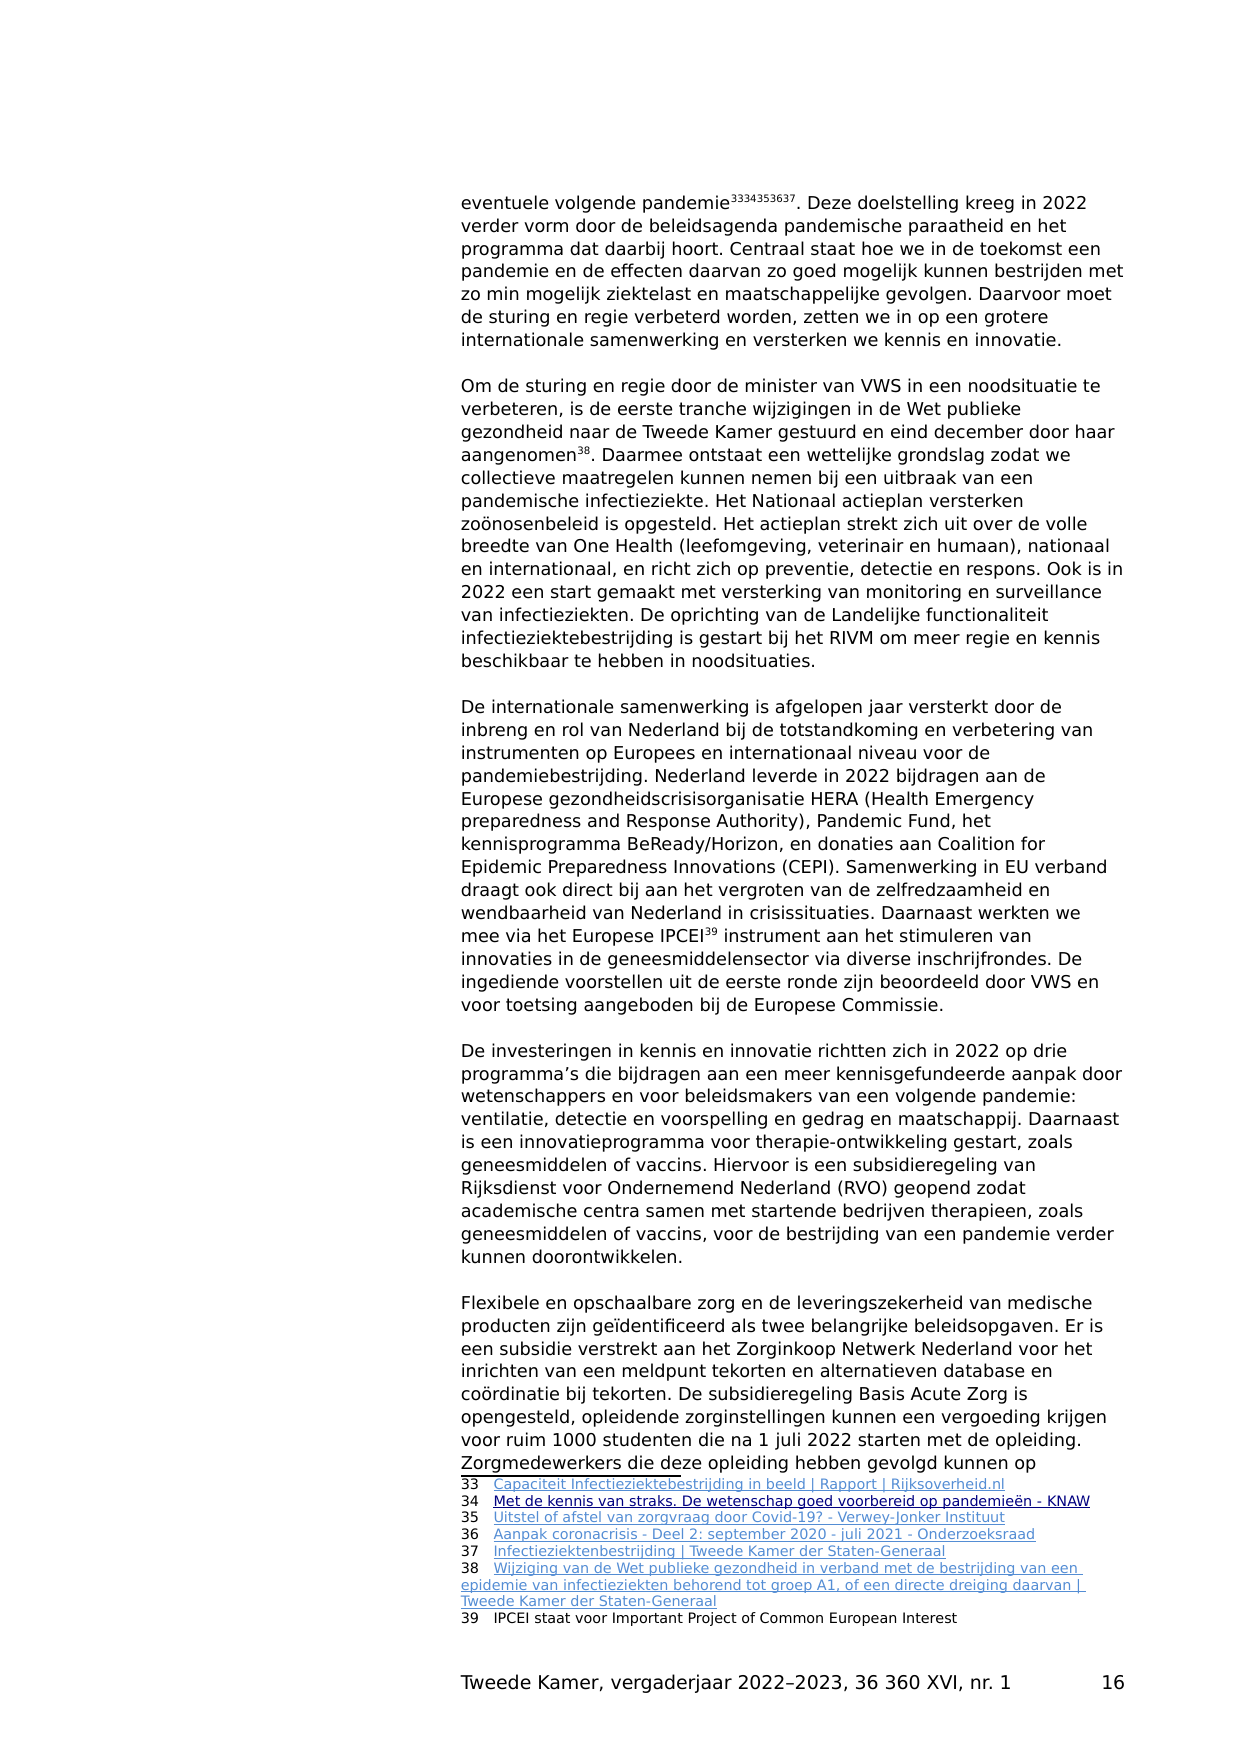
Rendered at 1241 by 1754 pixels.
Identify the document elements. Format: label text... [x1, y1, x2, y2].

text __Wijziging van de Wet publieke gezondheid in verband met de bestrijding van een epidemie van infectieziekten behorend tot groep A1, of een directe dreiging daarvan | Tweede Kamer der Staten-Generaal [461, 1560, 1125, 1610]
text __IPCEI staat voor Important Project of Common European Interest [461, 1610, 1125, 1627]
text De investeringen in kennis en innovatie richtten zich in 2022 op drie programma’s die bijdragen aan een meer kennisgefundeerde aanpak door wetenschappers en voor beleidsmakers van een volgende pandemie: ventilatie, detectie en voorspelling en gedrag en maatschappij. Daarnaast is een innovatieprogramma voor therapie-ontwikkeling gestart, zoals geneesmiddelen of vaccins. Hiervoor is een subsidieregeling van Rijksdienst voor Ondernemend Nederland (RVO) geopend zodat academische centra samen met startende bedrijven therapieen, zoals geneesmiddelen of vaccins, voor de bestrijding van een pandemie verder kunnen doorontwikkelen. [461, 1039, 1125, 1268]
text eventuele volgende pandemie. Deze doelstelling kreeg in 2022 verder vorm door de beleidsagenda pandemische paraatheid en het programma dat daarbij hoort. Centraal staat hoe we in de toekomst een pandemie en de effecten daarvan zo goed mogelijk kunnen bestrijden met zo min mogelijk ziektelast en maatschappelijke gevolgen. Daarvoor moet de sturing en regie verbeterd worden, zetten we in op een grotere internationale samenwerking en versterken we kennis en innovatie. [461, 191, 1125, 351]
text Flexibele en opschaalbare zorg en de leveringszekerheid van medische producten zijn geïdentificeerd als twee belangrijke beleidsopgaven. Er is een subsidie verstrekt aan het Zorginkoop Netwerk Nederland voor het inrichten van een meldpunt tekorten en alternatieven database en coördinatie bij tekorten. De subsidieregeling Basis Acute Zorg is opengesteld, opleidende zorginstellingen kunnen een vergoeding krijgen voor ruim 1000 studenten die na 1 juli 2022 starten met de opleiding. Zorgmedewerkers die deze opleiding hebben gevolgd kunnen op [461, 1291, 1125, 1474]
text De internationale samenwerking is afgelopen jaar versterkt door de inbreng en rol van Nederland bij de totstandkoming en verbetering van instrumenten op Europees en internationaal niveau voor de pandemiebestrijding. Nederland leverde in 2022 bijdragen aan de Europese gezondheidscrisisorganisatie HERA (Health Emergency preparedness and Response Authority), Pandemic Fund, het kennisprogramma BeReady/Horizon, en donaties aan Coalition for Epidemic Preparedness Innovations (CEPI). Samenwerking in EU verband draagt ook direct bij aan het vergroten van de zelfredzaamheid en wendbaarheid van Nederland in crisissituaties. Daarnaast werkten we mee via het Europese IPCEI instrument aan het stimuleren van innovaties in de geneesmiddelensector via diverse inschrijfrondes. De ingediende voorstellen uit de eerste ronde zijn beoordeeld door VWS en voor toetsing aangeboden bij de Europese Commissie. [461, 695, 1125, 1016]
text __Aanpak coronacrisis - Deel 2: september 2020 - juli 2021 - Onderzoeksraad [461, 1526, 1125, 1543]
text __Uitstel of afstel van zorgvraag door Covid-19? - Verwey-Jonker Instituut [461, 1509, 1125, 1526]
text __Infectieziektenbestrijding | Tweede Kamer der Staten-Generaal [461, 1543, 1125, 1560]
text Om de sturing en regie door de minister van VWS in een noodsituatie te verbeteren, is de eerste tranche wijzigingen in de Wet publieke gezondheid naar de Tweede Kamer gestuurd en eind december door haar aangenomen. Daarmee ontstaat een wettelijke grondslag zodat we collectieve maatregelen kunnen nemen bij een uitbraak van een pandemische infectieziekte. Het Nationaal actieplan versterken zoönosenbeleid is opgesteld. Het actieplan strekt zich uit over de volle breedte van One Health (leefomgeving, veterinair en humaan), nationaal en internationaal, en richt zich op preventie, detectie en respons. Ook is in 2022 een start gemaakt met versterking van monitoring en surveillance van infectieziekten. De oprichting van de Landelijke functionaliteit infectieziektebestrijding is gestart bij het RIVM om meer regie en kennis beschikbaar te hebben in noodsituaties. [461, 374, 1125, 672]
text __Capaciteit Infectieziektebestrijding in beeld | Rapport | Rijksoverheid.nl [461, 1476, 1125, 1493]
text __Met de kennis van straks. De wetenschap goed voorbereid op pandemieën - KNAW [461, 1493, 1125, 1509]
